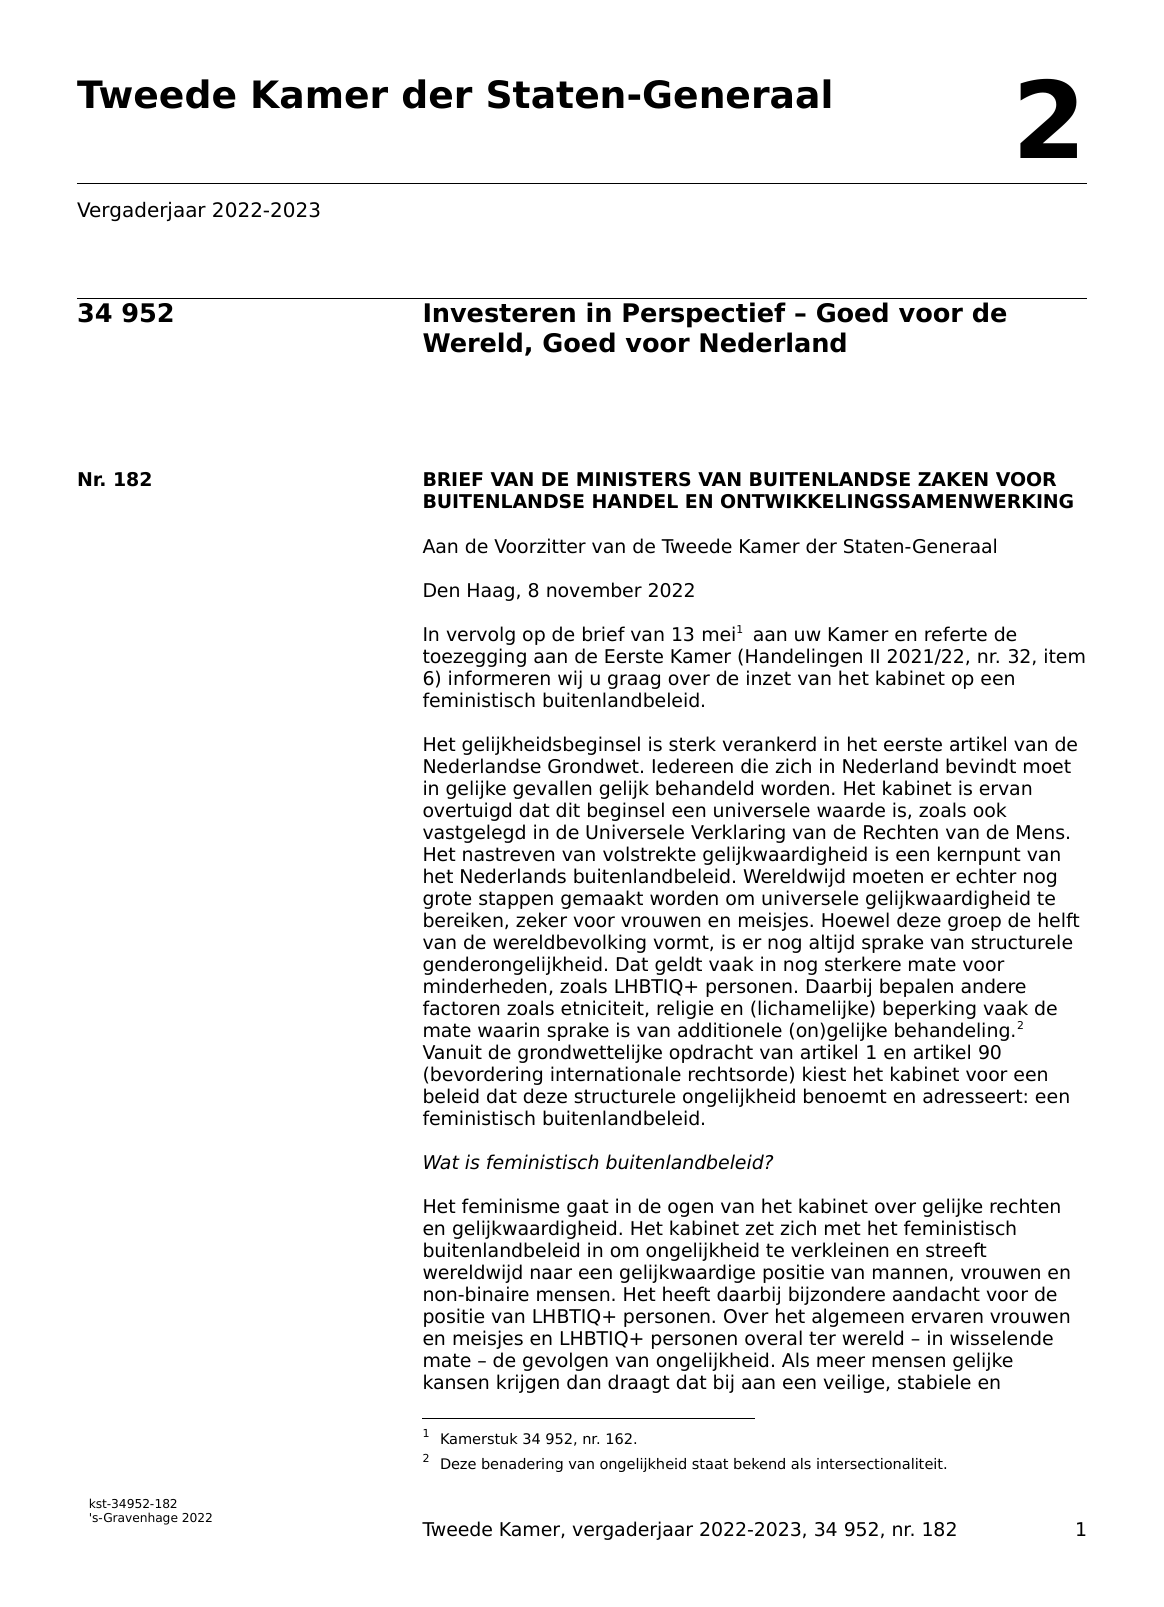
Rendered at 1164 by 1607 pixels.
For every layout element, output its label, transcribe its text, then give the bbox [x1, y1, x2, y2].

text Den Haag, 8 november 2022 [422, 580, 1087, 602]
text Deze benadering van ongelijkheid staat bekend als intersectionaliteit. [422, 1452, 1087, 1474]
table_cell Vergaderjaar 2022-2023 [77, 184, 1087, 298]
text Het feminisme gaat in de ogen van het kabinet over gelijke rechten en gelijkwaardigheid. Het kabinet zet zich met het feministisch buitenlandbeleid in om ongelijkheid te verkleinen en streeft wereldwijd naar een gelijkwaardige positie van mannen, vrouwen en non-binaire mensen. Het heeft daarbij bijzondere aandacht voor de positie van LHBTIQ+ personen. Over het algemeen ervaren vrouwen en meisjes en LHBTIQ+ personen overal ter wereld – in wisselende mate – de gevolgen van ongelijkheid. Als meer mensen gelijke kansen krijgen dan draagt dat bij aan een veilige, stabiele en [422, 1196, 1087, 1394]
subtitle 34 952 Investeren in Perspectief – Goed voor de Wereld, Goed voor Nederland [77, 299, 1087, 358]
table_header 2 [886, 59, 1087, 183]
text In vervolg op de brief van 13 mei aan uw Kamer en referte de toezegging aan de Eerste Kamer (Handelingen II 2021/22, nr. 32, item 6) informeren wij u graag over de inzet van het kabinet op een feministisch buitenlandbeleid. [422, 624, 1087, 712]
text kst-34952-182 [88, 1497, 323, 1511]
text 's-Gravenhage 2022 [88, 1511, 323, 1525]
text Het gelijkheidsbeginsel is sterk verankerd in het eerste artikel van de Nederlandse Grondwet. Iedereen die zich in Nederland bevindt moet in gelijke gevallen gelijk behandeld worden. Het kabinet is ervan overtuigd dat dit beginsel een universele waarde is, zoals ook vastgelegd in de Universele Verklaring van de Rechten van de Mens. Het nastreven van volstrekte gelijkwaardigheid is een kernpunt van het Nederlands buitenlandbeleid. Wereldwijd moeten er echter nog grote stappen gemaakt worden om universele gelijkwaardigheid te bereiken, zeker voor vrouwen en meisjes. Hoewel deze groep de helft van de wereldbevolking vormt, is er nog altijd sprake van structurele genderongelijkheid. Dat geldt vaak in nog sterkere mate voor minderheden, zoals LHBTIQ+ personen. Daarbij bepalen andere factoren zoals etniciteit, religie en (lichamelijke) beperking vaak de mate waarin sprake is van additionele (on)gelijke behandeling. Vanuit de grondwettelijke opdracht van artikel 1 en artikel 90 (bevordering internationale rechtsorde) kiest het kabinet voor een beleid dat deze structurele ongelijkheid benoemt en adresseert: een feministisch buitenlandbeleid. [422, 734, 1087, 1129]
text Kamerstuk 34 952, nr. 162. [422, 1427, 1087, 1449]
subtitle Nr. 182 BRIEF VAN DE MINISTERS VAN BUITENLANDSE ZAKEN VOOR BUITENLANDSE HANDEL EN ONTWIKKELINGSSAMENWERKING [77, 469, 1087, 513]
table_header Tweede Kamer der Staten-Generaal [77, 59, 886, 183]
subtitle Wat is feministisch buitenlandbeleid? [422, 1152, 1087, 1174]
text Aan de Voorzitter van de Tweede Kamer der Staten-Generaal [422, 536, 1087, 557]
